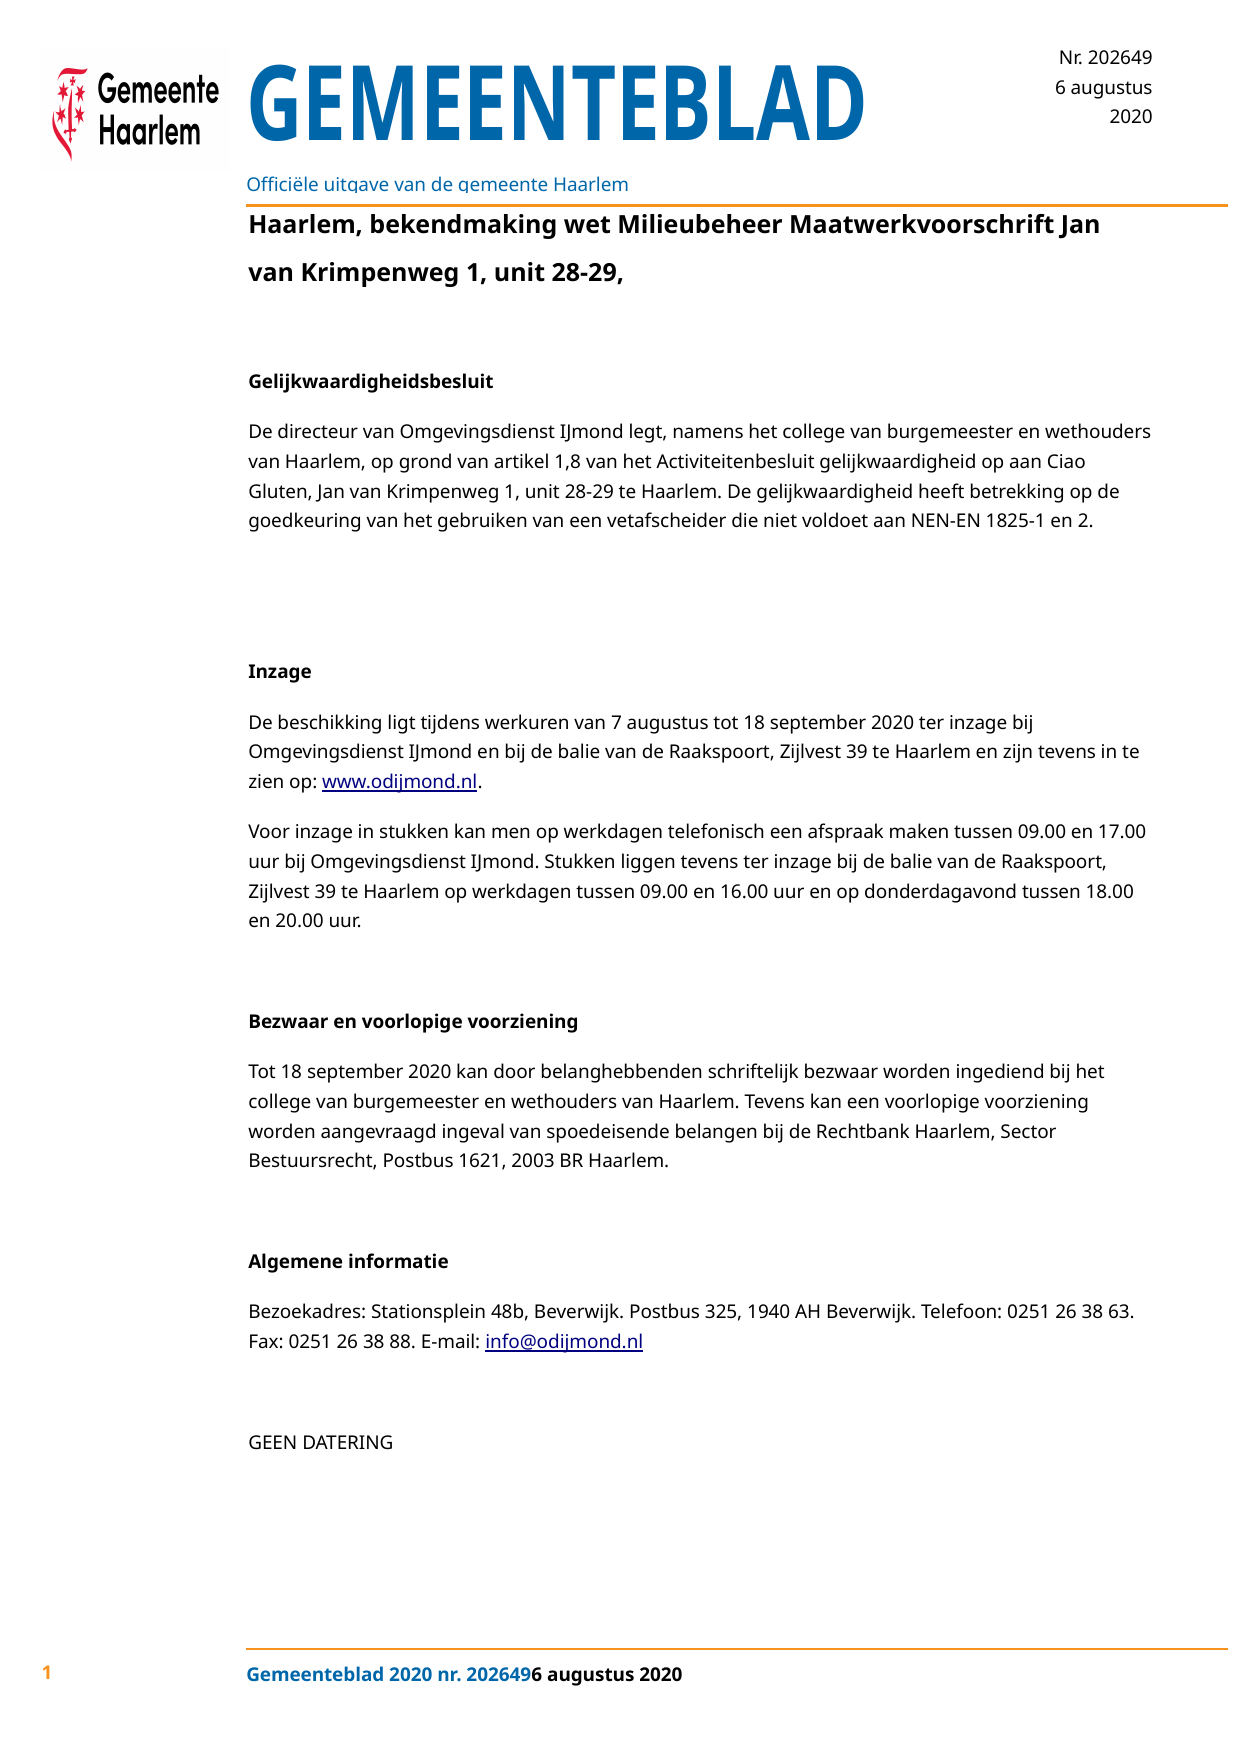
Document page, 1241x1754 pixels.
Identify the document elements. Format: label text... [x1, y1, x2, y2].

text Bezwaar en voorlopige voorziening [248, 1008, 1152, 1034]
text Inzage [248, 659, 1152, 684]
text Algemene informatie [248, 1248, 1152, 1274]
text De beschikking ligt tijdens werkuren van 7 augustus tot 18 september 2020 ter inzage bij Omgevingsdienst IJmond en bij de balie van de Raakspoort, Zijlvest 39 te Haarlem en zijn tevens in te zien op: www.odijmond.nl. [248, 709, 1152, 794]
text Tot 18 september 2020 kan door belanghebbenden schriftelijk bezwaar worden ingediend bij het college van burgemeester en wethouders van Haarlem. Tevens kan een voorlopige voorziening worden aangevraagd ingeval van spoedeisende belangen bij de Rechtbank Haarlem, Sector Bestuursrecht, Postbus 1621, 2003 BR Haarlem. [248, 1059, 1152, 1173]
text Haarlem, bekendmaking wet Milieubeheer Maatwerkvoorschrift Jan van Krimpenweg 1, unit 28-29, [248, 207, 1152, 288]
picture [41, 47, 231, 172]
text Gelijkwaardigheidsbesluit [248, 368, 1152, 394]
text Bezoekadres: Stationsplein 48b, Beverwijk. Postbus 325, 1940 AH Beverwijk. Telefoon: 0251 26 38 63. Fax: 0251 26 38 88. E-mail: info@odijmond.nl [248, 1299, 1152, 1354]
text GEEN DATERING [248, 1429, 1152, 1455]
text Voor inzage in stukken kan men op werkdagen telefonisch een afspraak maken tussen 09.00 en 17.00 uur bij Omgevingsdienst IJmond. Stukken liggen tevens ter inzage bij de balie van de Raakspoort, Zijlvest 39 te Haarlem op werkdagen tussen 09.00 en 16.00 uur en op donderdagavond tussen 18.00 en 20.00 uur. [248, 819, 1152, 933]
text De directeur van Omgevingsdienst IJmond legt, namens het college van burgemeester en wethouders van Haarlem, op grond van artikel 1,8 van het Activiteitenbesluit gelijkwaardigheid op aan Ciao Gluten, Jan van Krimpenweg 1, unit 28-29 te Haarlem. De gelijkwaardigheid heeft betrekking op de goedkeuring van het gebruiken van een vetafscheider die niet voldoet aan NEN-EN 1825-1 en 2. [248, 419, 1152, 533]
